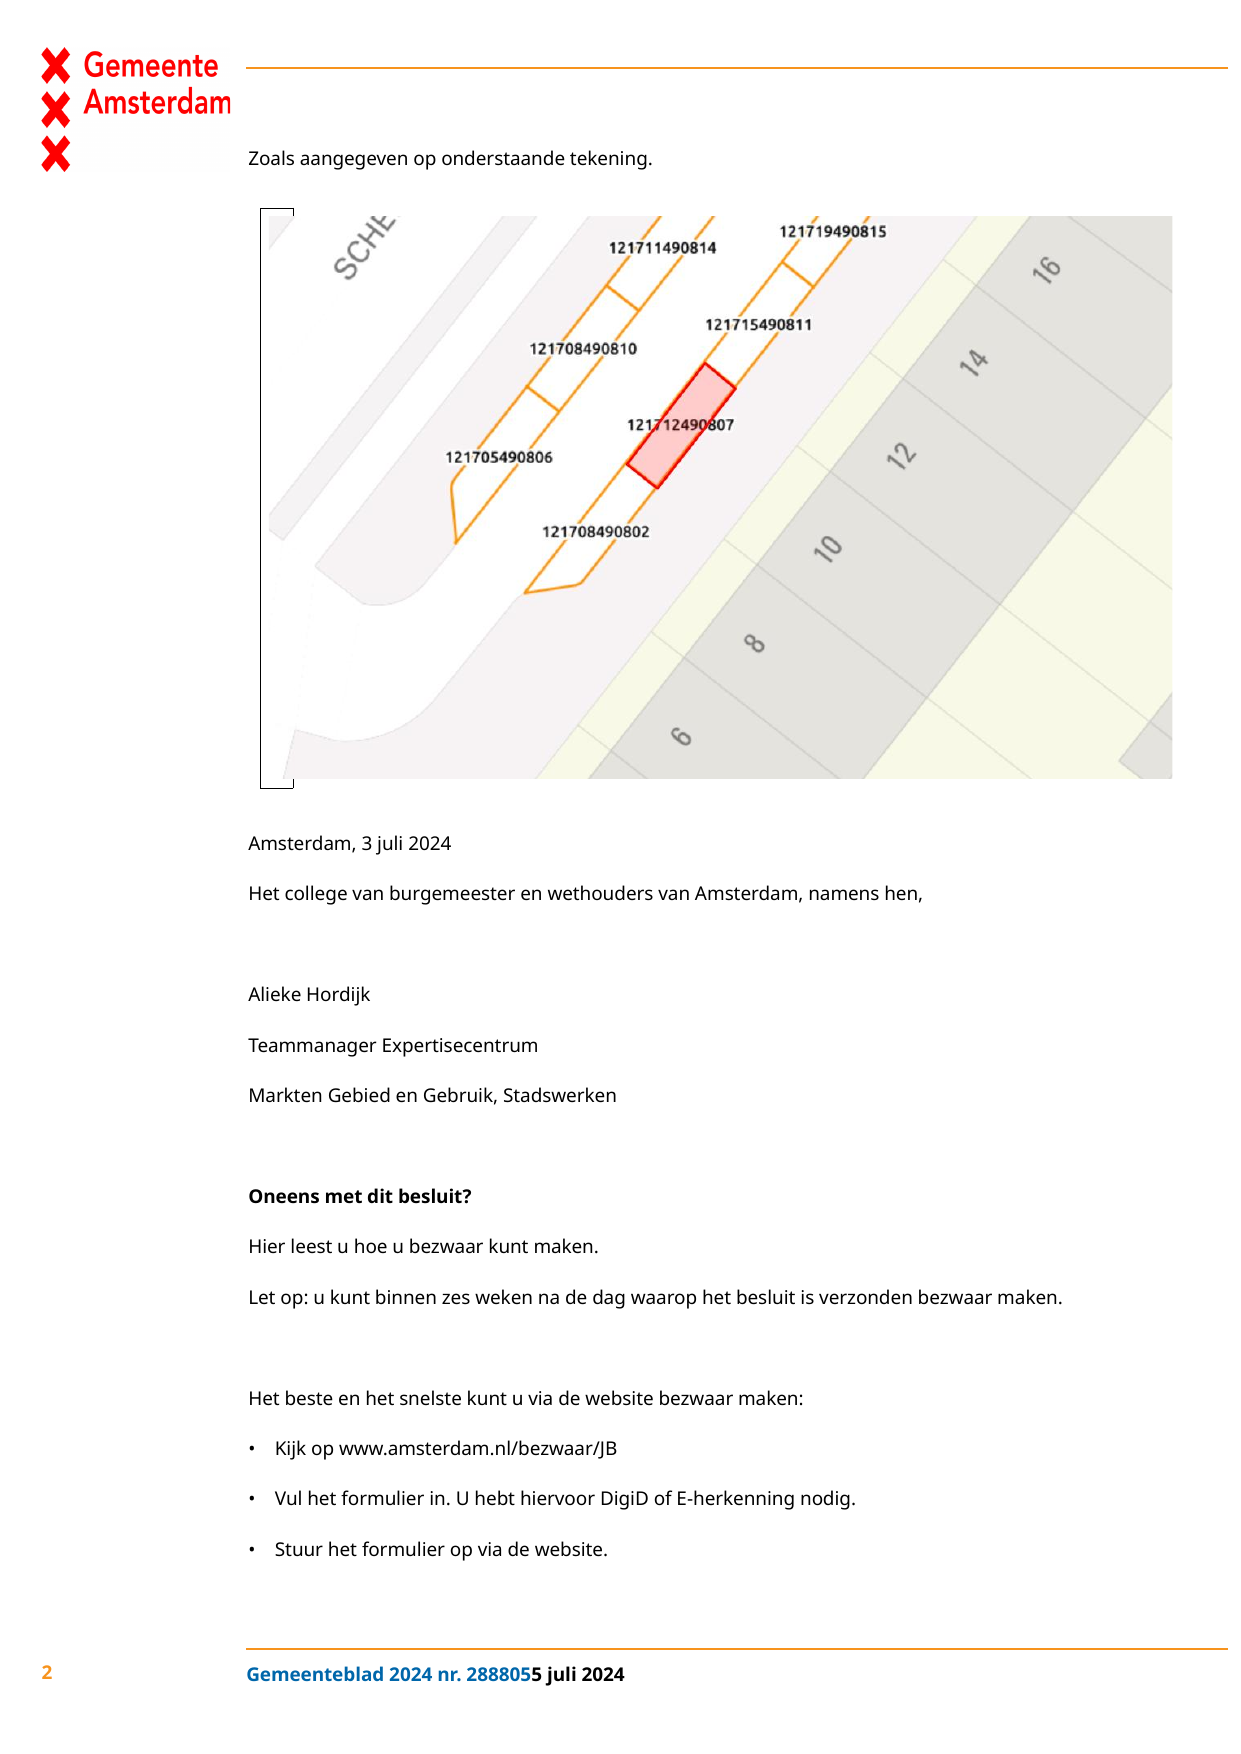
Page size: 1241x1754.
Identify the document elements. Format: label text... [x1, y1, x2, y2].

text Markten Gebied en Gebruik, Stadswerken [248, 1082, 1152, 1108]
text • Kijk op www.amsterdam.nl/bezwaar/JB [248, 1435, 1152, 1461]
text • Stuur het formulier op via de website. [248, 1536, 1152, 1562]
text Alieke Hordijk [248, 981, 1152, 1007]
text Oneens met dit besluit? [248, 1183, 1152, 1209]
text Teammanager Expertisecentrum [248, 1032, 1152, 1058]
text Hier leest u hoe u bezwaar kunt maken. [248, 1233, 1152, 1259]
picture [268, 216, 1173, 779]
text Amsterdam, 3 juli 2024 [248, 830, 1152, 856]
picture [41, 47, 231, 172]
text Het college van burgemeester en wethouders van Amsterdam, namens hen, [248, 881, 1152, 906]
text Het beste en het snelste kunt u via de website bezwaar maken: [248, 1385, 1152, 1411]
text Let op: u kunt binnen zes weken na de dag waarop het besluit is verzonden bezwaar maken. [248, 1284, 1152, 1310]
text • Vul het formulier in. U hebt hiervoor DigiD of E-herkenning nodig. [248, 1486, 1152, 1511]
text Zoals aangegeven op onderstaande tekening. [248, 145, 1152, 171]
